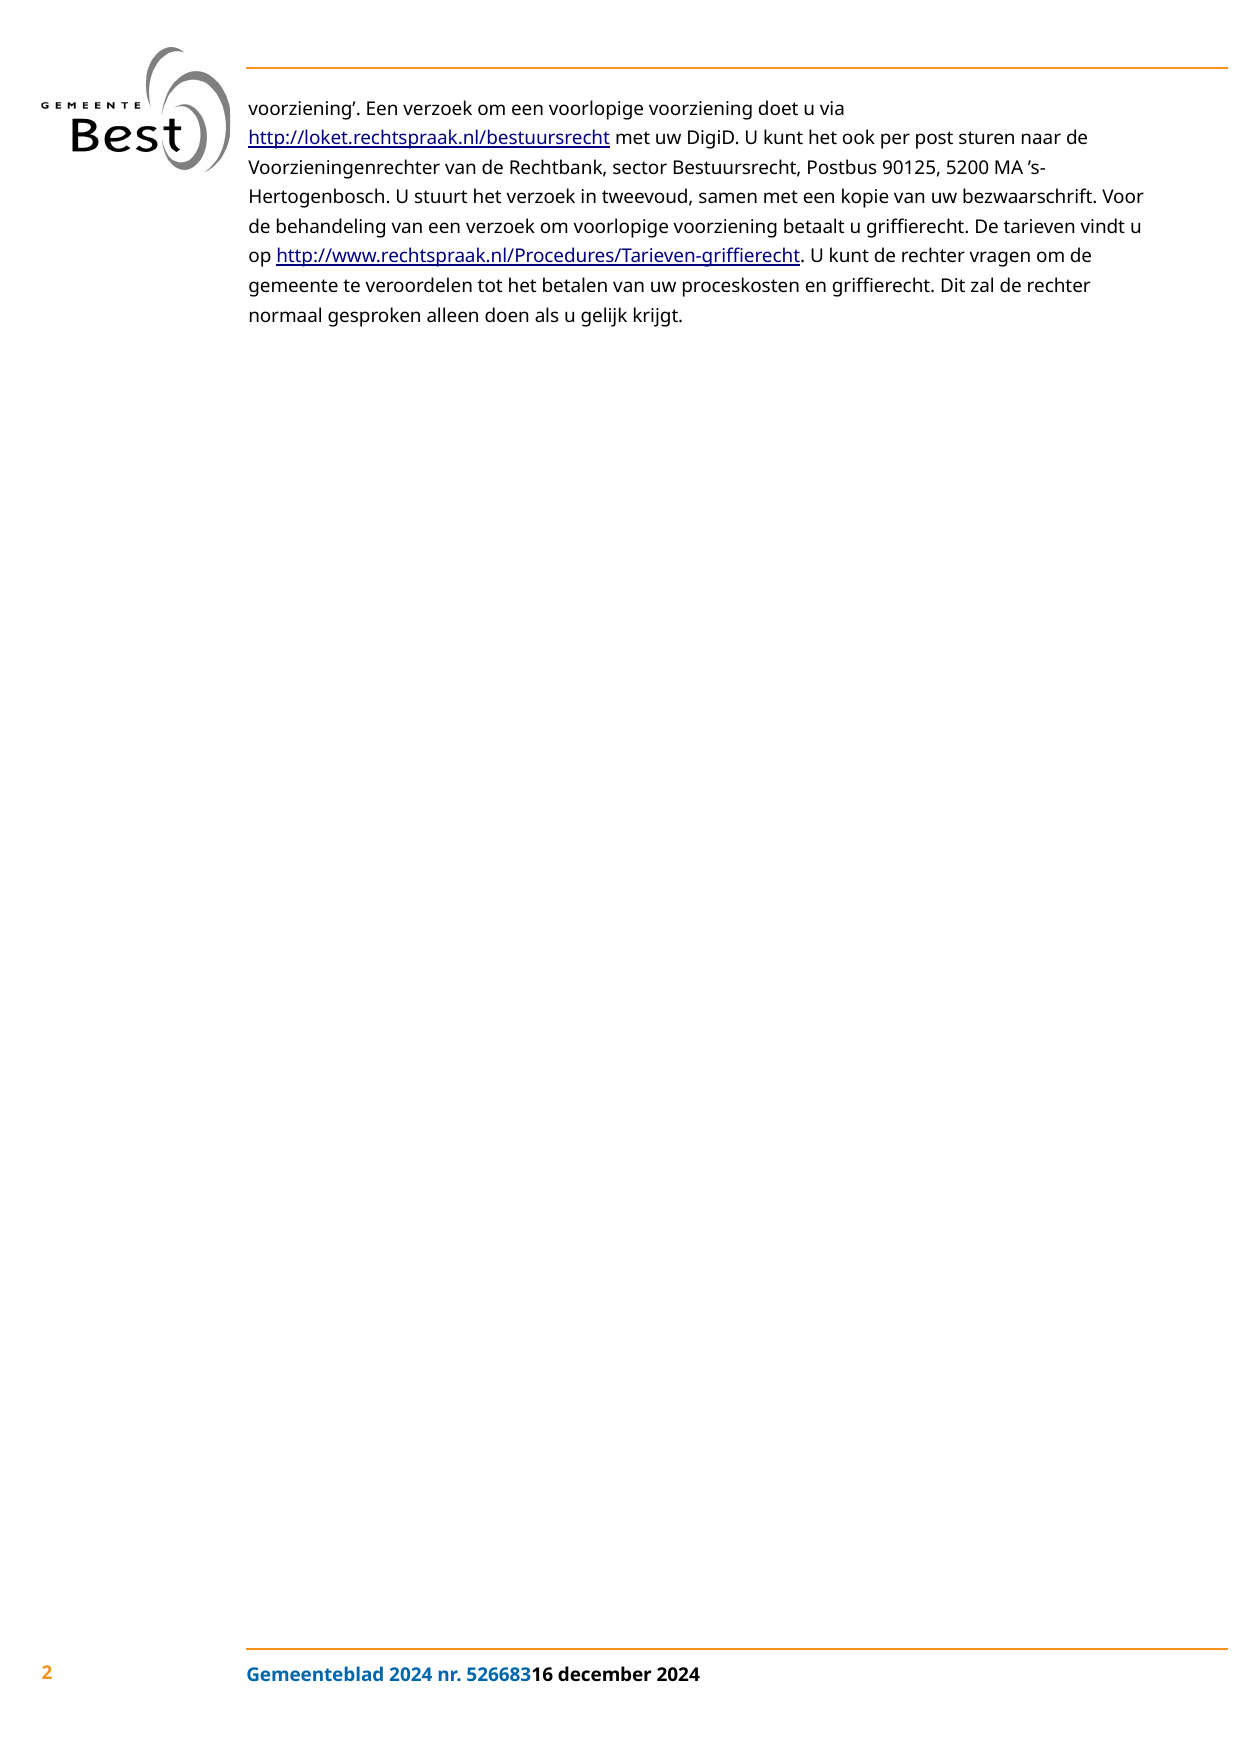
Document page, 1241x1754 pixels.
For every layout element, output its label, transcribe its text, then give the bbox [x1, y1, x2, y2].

text voorziening’. Een verzoek om een voorlopige voorziening doet u via http://loket.rechtspraak.nl/bestuursrecht met uw DigiD. U kunt het ook per post sturen naar de Voorzieningenrechter van de Rechtbank, sector Bestuursrecht, Postbus 90125, 5200 MA ’s-Hertogenbosch. U stuurt het verzoek in tweevoud, samen met een kopie van uw bezwaarschrift. Voor de behandeling van een verzoek om voorlopige voorziening betaalt u griffierecht. De tarieven vindt u op http://www.rechtspraak.nl/Procedures/Tarieven-griffierecht. U kunt de rechter vragen om de gemeente te veroordelen tot het betalen van uw proceskosten en griffierecht. Dit zal de rechter normaal gesproken alleen doen als u gelijk krijgt. [248, 95, 1152, 328]
picture [41, 47, 231, 172]
